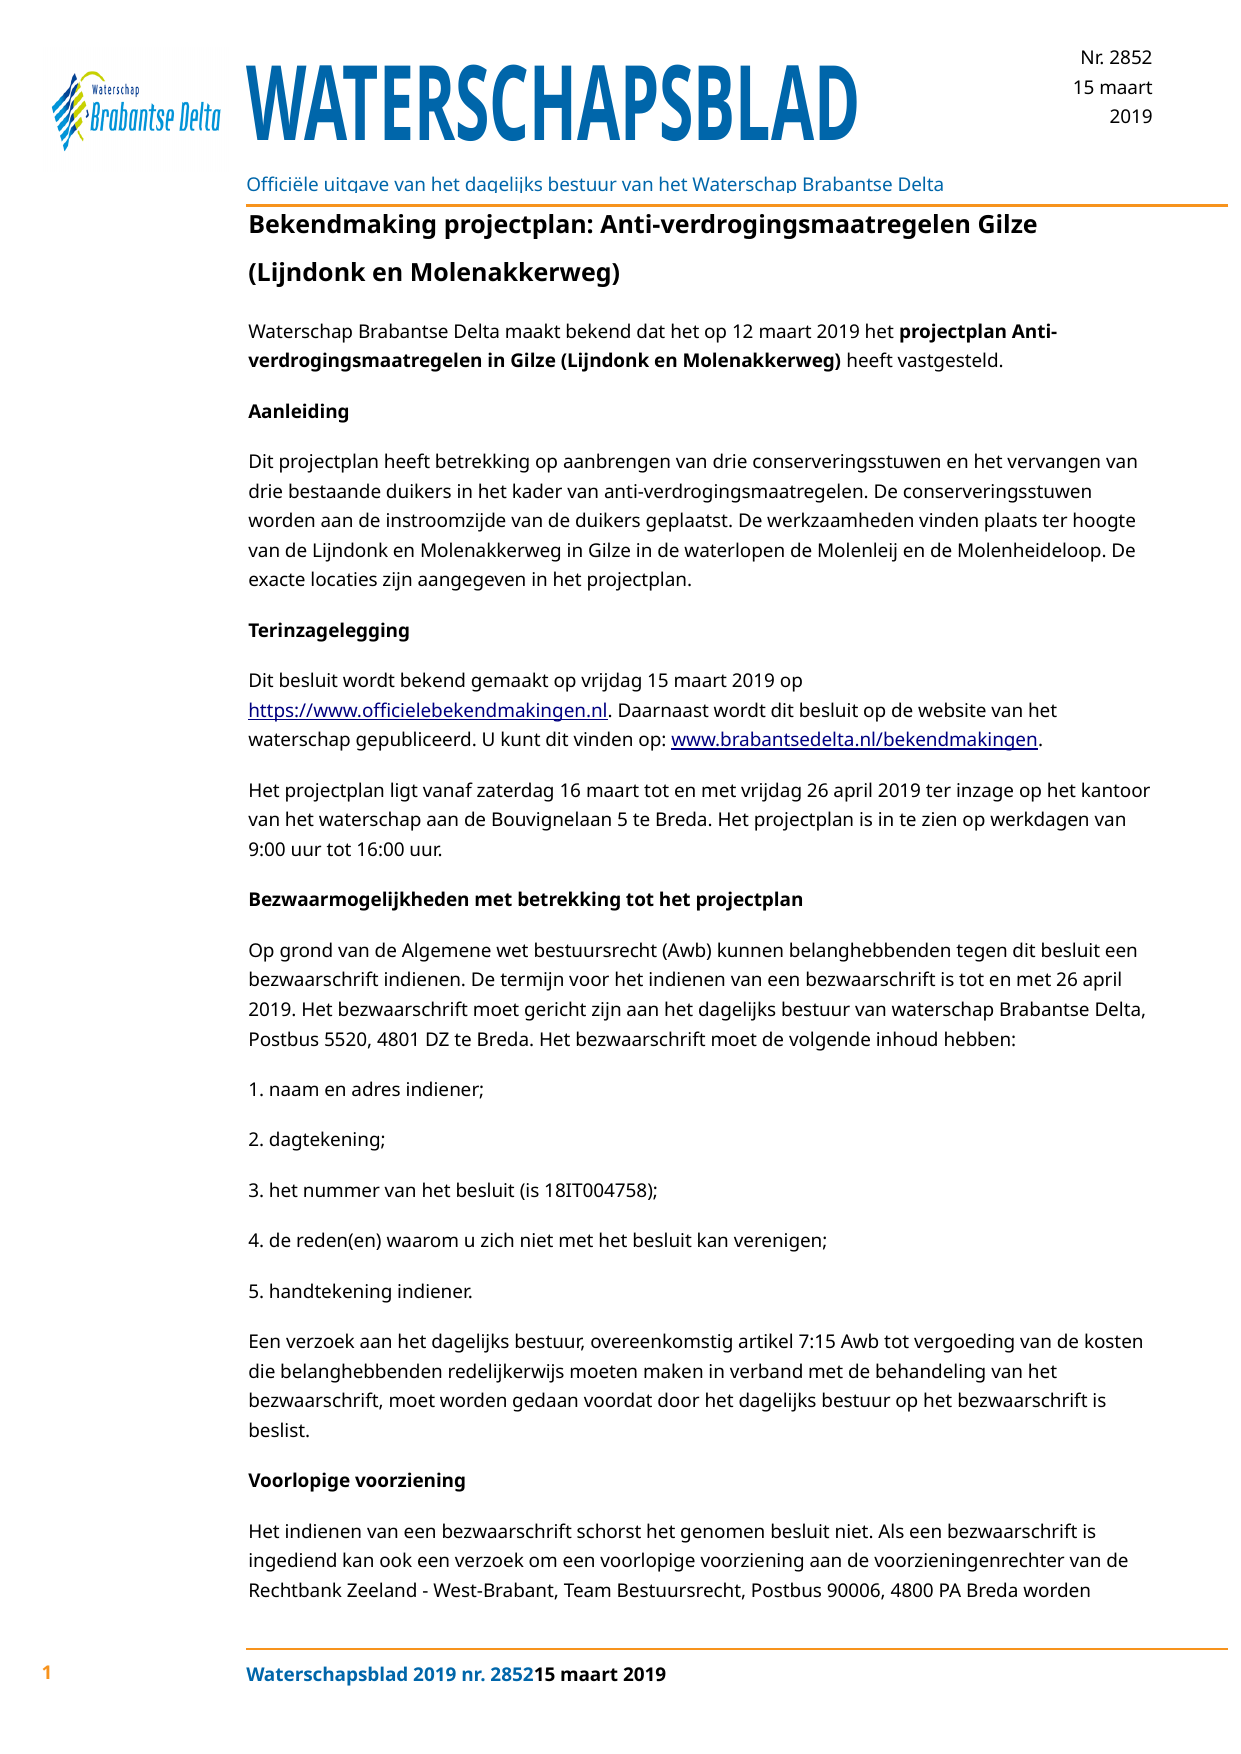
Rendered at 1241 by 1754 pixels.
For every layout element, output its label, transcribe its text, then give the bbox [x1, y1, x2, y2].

text Op grond van de Algemene wet bestuursrecht (Awb) kunnen belanghebbenden tegen dit besluit een bezwaarschrift indienen. De termijn voor het indienen van een bezwaarschrift is tot en met 26 april 2019. Het bezwaarschrift moet gericht zijn aan het dagelijks bestuur van waterschap Brabantse Delta, Postbus 5520, 4801 DZ te Breda. Het bezwaarschrift moet de volgende inhoud hebben: [248, 937, 1152, 1052]
text 4. de reden(en) waarom u zich niet met het besluit kan verenigen; [248, 1227, 1152, 1253]
text 3. het nummer van het besluit (is 18IT004758); [248, 1177, 1152, 1203]
text Aanleiding [248, 398, 1152, 424]
text 1. naam en adres indiener; [248, 1076, 1152, 1102]
text Het indienen van een bezwaarschrift schorst het genomen besluit niet. Als een bezwaarschrift is ingediend kan ook een verzoek om een voorlopige voorziening aan de voorzieningenrechter van de Rechtbank Zeeland - West-Brabant, Team Bestuursrecht, Postbus 90006, 4800 PA Breda worden [248, 1518, 1152, 1603]
text 5. handtekening indiener. [248, 1278, 1152, 1304]
picture [41, 47, 231, 172]
text Dit besluit wordt bekend gemaakt op vrijdag 15 maart 2019 op https://www.officielebekendmakingen.nl. Daarnaast wordt dit besluit op de website van het waterschap gepubliceerd. U kunt dit vinden op: www.brabantsedelta.nl/bekendmakingen. [248, 667, 1152, 752]
text Een verzoek aan het dagelijks bestuur, overeenkomstig artikel 7:15 Awb tot vergoeding van de kosten die belanghebbenden redelijkerwijs moeten maken in verband met de behandeling van het bezwaarschrift, moet worden gedaan voordat door het dagelijks bestuur op het bezwaarschrift is beslist. [248, 1328, 1152, 1443]
text Voorlopige voorziening [248, 1467, 1152, 1493]
text Terinzagelegging [248, 617, 1152, 643]
text 2. dagtekening; [248, 1127, 1152, 1152]
text Het projectplan ligt vanaf zaterdag 16 maart tot en met vrijdag 26 april 2019 ter inzage op het kantoor van het waterschap aan de Bouvignelaan 5 te Breda. Het projectplan is in te zien op werkdagen van 9:00 uur tot 16:00 uur. [248, 777, 1152, 862]
text Dit projectplan heeft betrekking op aanbrengen van drie conserveringsstuwen en het vervangen van drie bestaande duikers in het kader van anti-verdrogingsmaatregelen. De conserveringsstuwen worden aan de instroomzijde van de duikers geplaatst. De werkzaamheden vinden plaats ter hoogte van de Lijndonk en Molenakkerweg in Gilze in de waterlopen de Molenleij en de Molenheideloop. De exacte locaties zijn aangegeven in het projectplan. [248, 448, 1152, 592]
text Bezwaarmogelijkheden met betrekking tot het projectplan [248, 887, 1152, 912]
text Bekendmaking projectplan: Anti-verdrogingsmaatregelen Gilze (Lijndonk en Molenakkerweg) [248, 207, 1152, 288]
text Waterschap Brabantse Delta maakt bekend dat het op 12 maart 2019 het projectplan Anti-verdrogingsmaatregelen in Gilze (Lijndonk en Molenakkerweg) heeft vastgesteld. [248, 318, 1152, 373]
